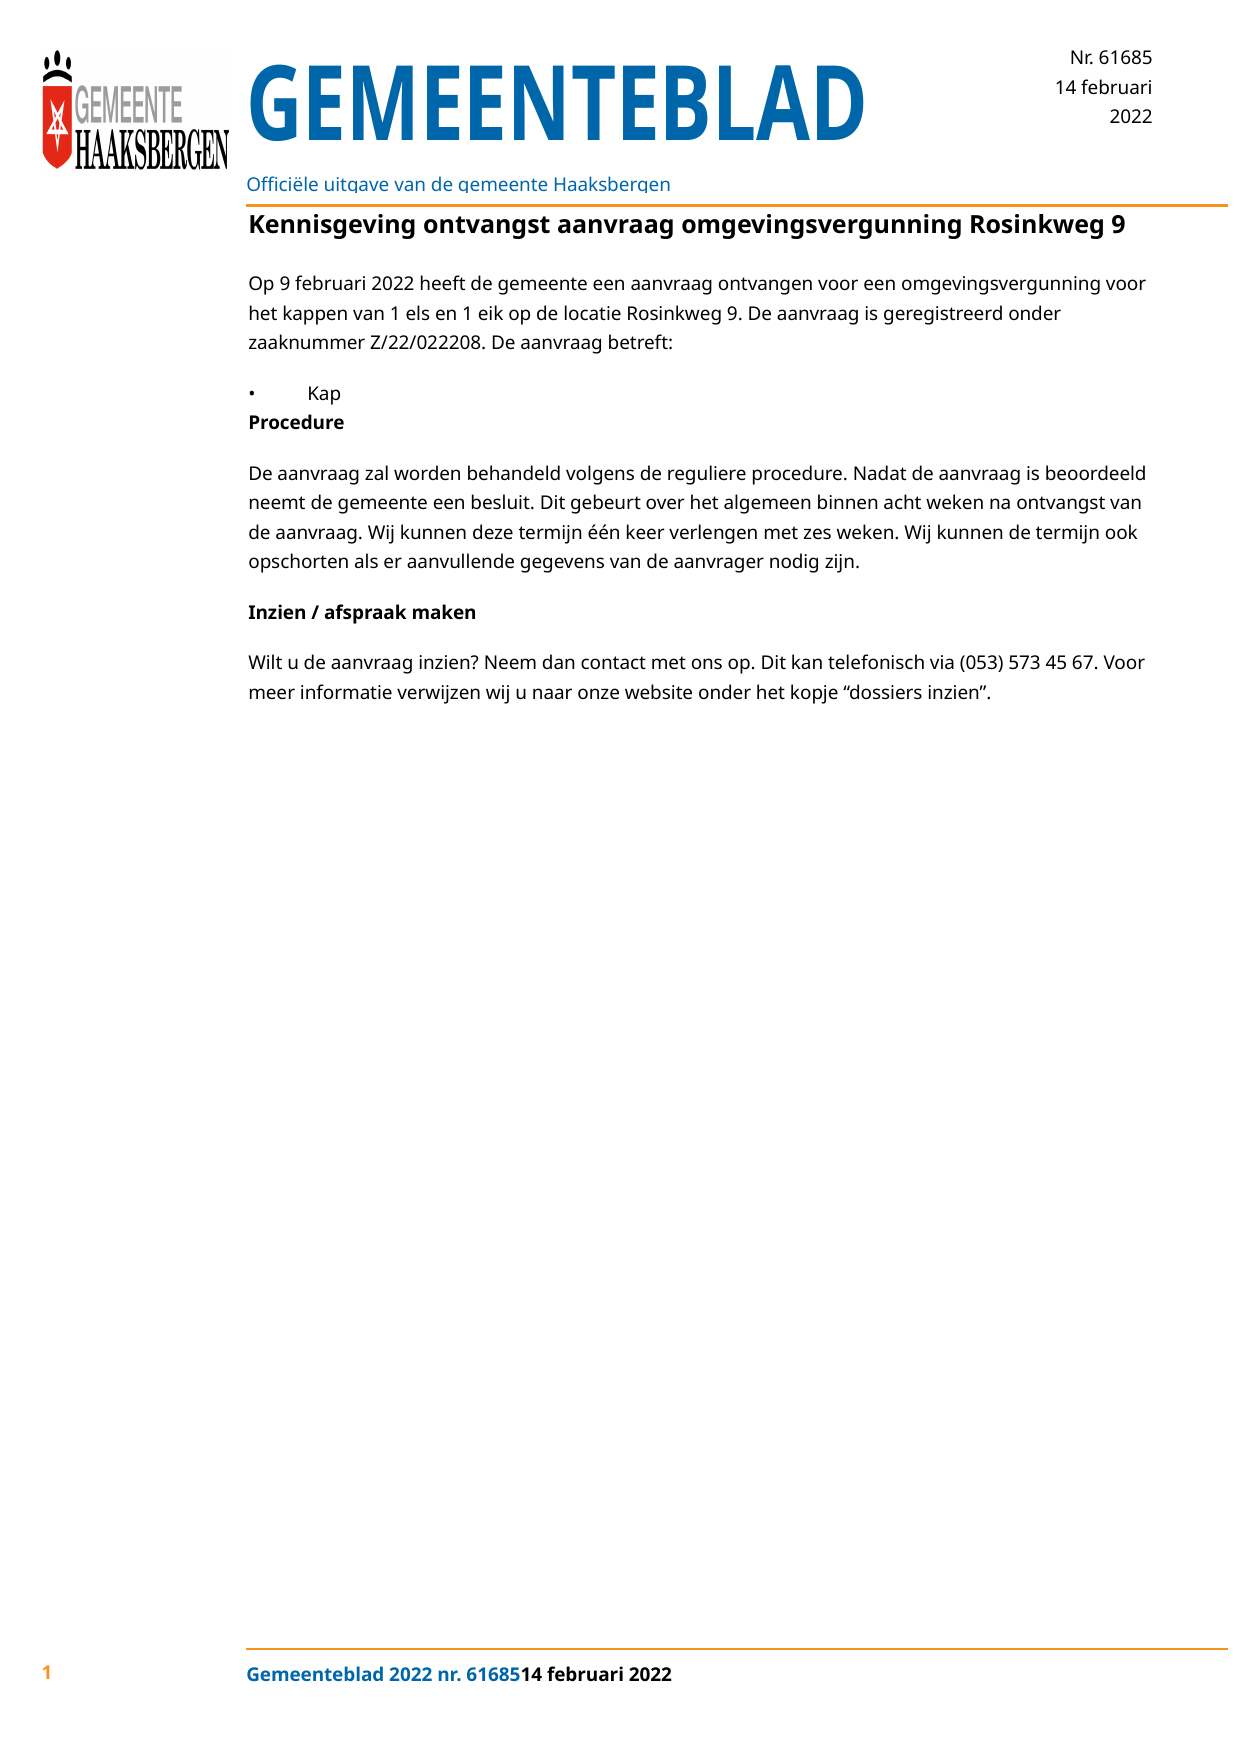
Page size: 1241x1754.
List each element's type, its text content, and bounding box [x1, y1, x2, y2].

text De aanvraag zal worden behandeld volgens de reguliere procedure. Nadat de aanvraag is beoordeeld neemt de gemeente een besluit. Dit gebeurt over het algemeen binnen acht weken na ontvangst van de aanvraag. Wij kunnen deze termijn één keer verlengen met zes weken. Wij kunnen de termijn ook opschorten als er aanvullende gegevens van de aanvrager nodig zijn. [248, 460, 1152, 574]
picture [41, 47, 231, 172]
list Kap [248, 380, 1152, 406]
text Wilt u de aanvraag inzien? Neem dan contact met ons op. Dit kan telefonisch via (053) 573 45 67. Voor meer informatie verwijzen wij u naar onze website onder het kopje “dossiers inzien”. [248, 649, 1152, 705]
text Inzien / afspraak maken [248, 599, 1152, 625]
text Kennisgeving ontvangst aanvraag omgevingsvergunning Rosinkweg 9 [248, 207, 1152, 241]
text Procedure [248, 409, 1152, 435]
text Op 9 februari 2022 heeft de gemeente een aanvraag ontvangen voor een omgevingsvergunning voor het kappen van 1 els en 1 eik op de locatie Rosinkweg 9. De aanvraag is geregistreerd onder zaaknummer Z/22/022208. De aanvraag betreft: [248, 270, 1152, 355]
